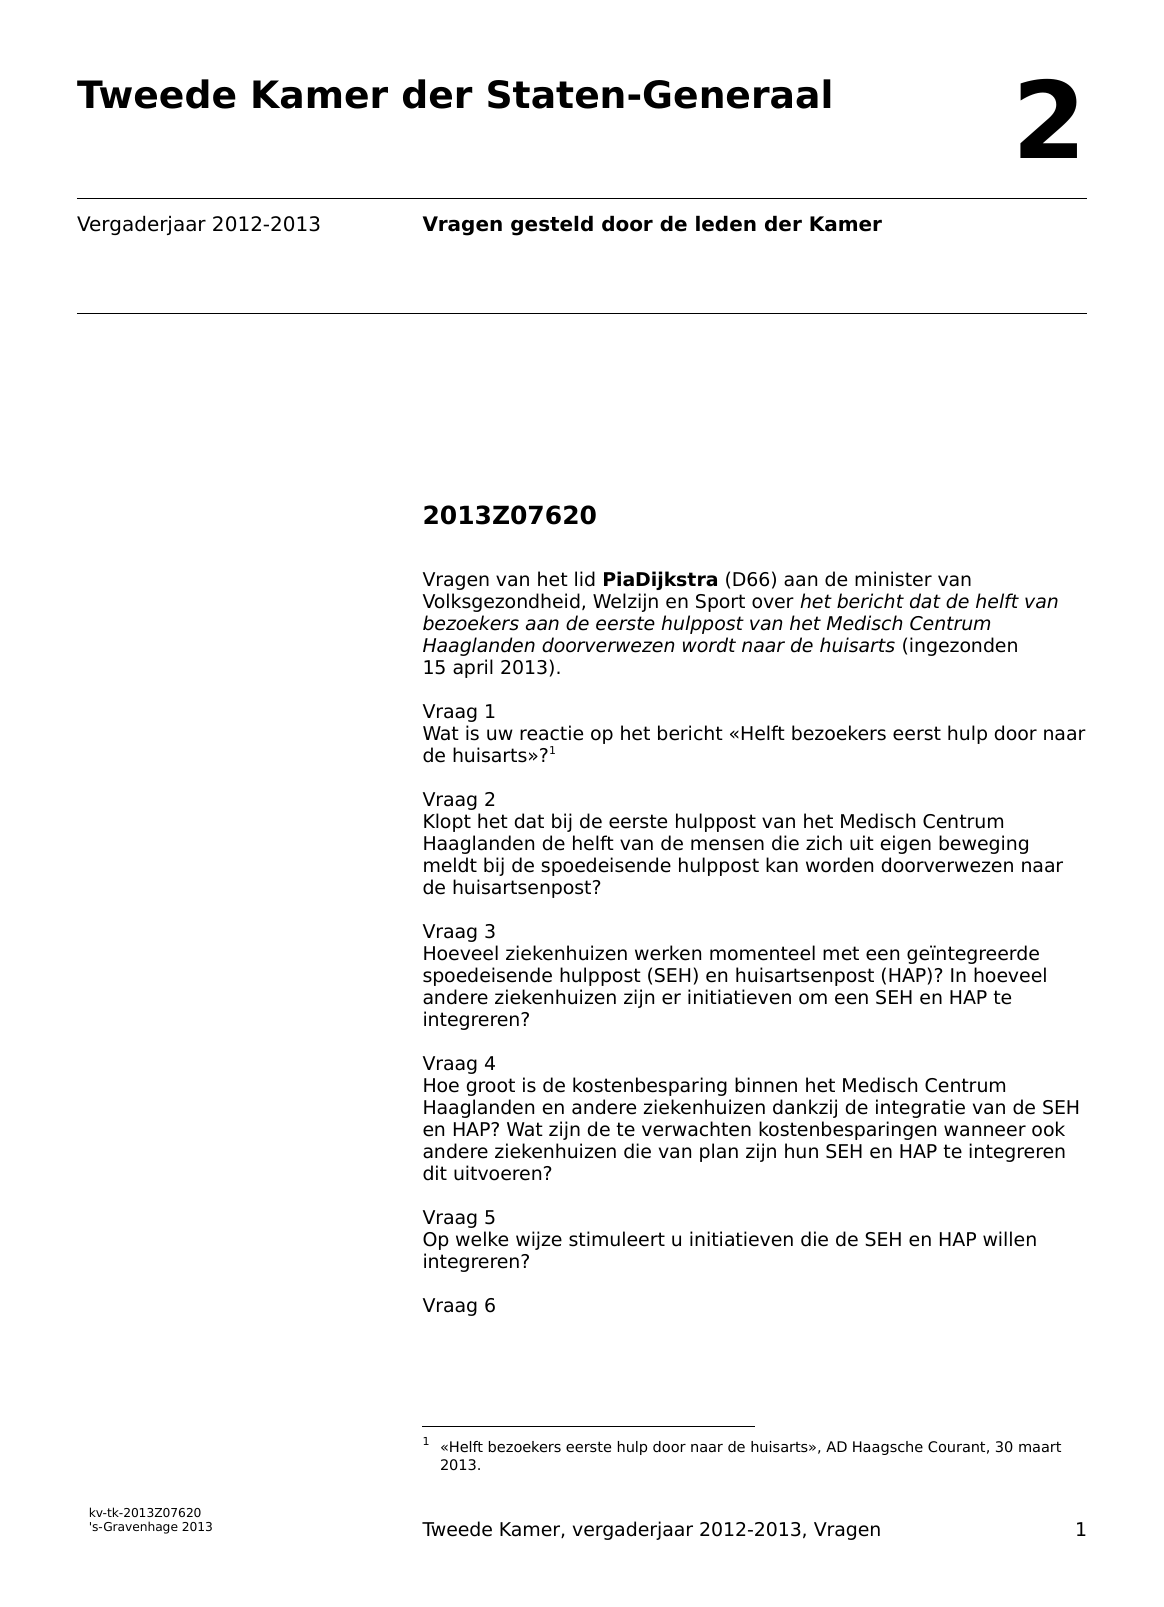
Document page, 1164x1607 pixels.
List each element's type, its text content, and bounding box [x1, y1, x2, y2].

table_header 2 [886, 59, 1087, 198]
text 2013Z07620 [422, 501, 1087, 531]
text Vraag 5 [422, 1207, 1087, 1229]
text kv-tk-2013Z07620 [88, 1506, 323, 1520]
text Vraag 2 [422, 789, 1087, 811]
text Hoe groot is de kostenbesparing binnen het Medisch Centrum Haaglanden en andere ziekenhuizen dankzij de integratie van de SEH en HAP? Wat zijn de te verwachten kostenbesparingen wanneer ook andere ziekenhuizen die van plan zijn hun SEH en HAP te integreren dit uitvoeren? [422, 1075, 1087, 1185]
text Vraag 3 [422, 921, 1087, 943]
table_cell Vergaderjaar 2012-2013 [77, 199, 422, 313]
text Vraag 4 [422, 1053, 1087, 1075]
text Op welke wijze stimuleert u initiatieven die de SEH en HAP willen integreren? [422, 1229, 1087, 1273]
table_header Tweede Kamer der Staten-Generaal [77, 59, 886, 198]
text «Helft bezoekers eerste hulp door naar de huisarts», AD Haagsche Courant, 30 maart 2013. [422, 1435, 1087, 1474]
text Vragen van het lid PiaDijkstra (D66) aan de minister van Volksgezondheid, Welzijn en Sport over het bericht dat de helft van bezoekers aan de eerste hulppost van het Medisch Centrum Haaglanden doorverwezen wordt naar de huisarts (ingezonden 15 april 2013). [422, 569, 1087, 679]
text Wat is uw reactie op het bericht «Helft bezoekers eerst hulp door naar de huisarts»? [422, 723, 1087, 767]
table_cell Vragen gesteld door de leden der Kamer [422, 199, 1087, 313]
text Klopt het dat bij de eerste hulppost van het Medisch Centrum Haaglanden de helft van de mensen die zich uit eigen beweging meldt bij de spoedeisende hulppost kan worden doorverwezen naar de huisartsenpost? [422, 811, 1087, 899]
text Vraag 6 [422, 1295, 1087, 1317]
text Hoeveel ziekenhuizen werken momenteel met een geïntegreerde spoedeisende hulppost (SEH) en huisartsenpost (HAP)? In hoeveel andere ziekenhuizen zijn er initiatieven om een SEH en HAP te integreren? [422, 943, 1087, 1031]
text 's-Gravenhage 2013 [88, 1520, 323, 1534]
text Vraag 1 [422, 701, 1087, 723]
